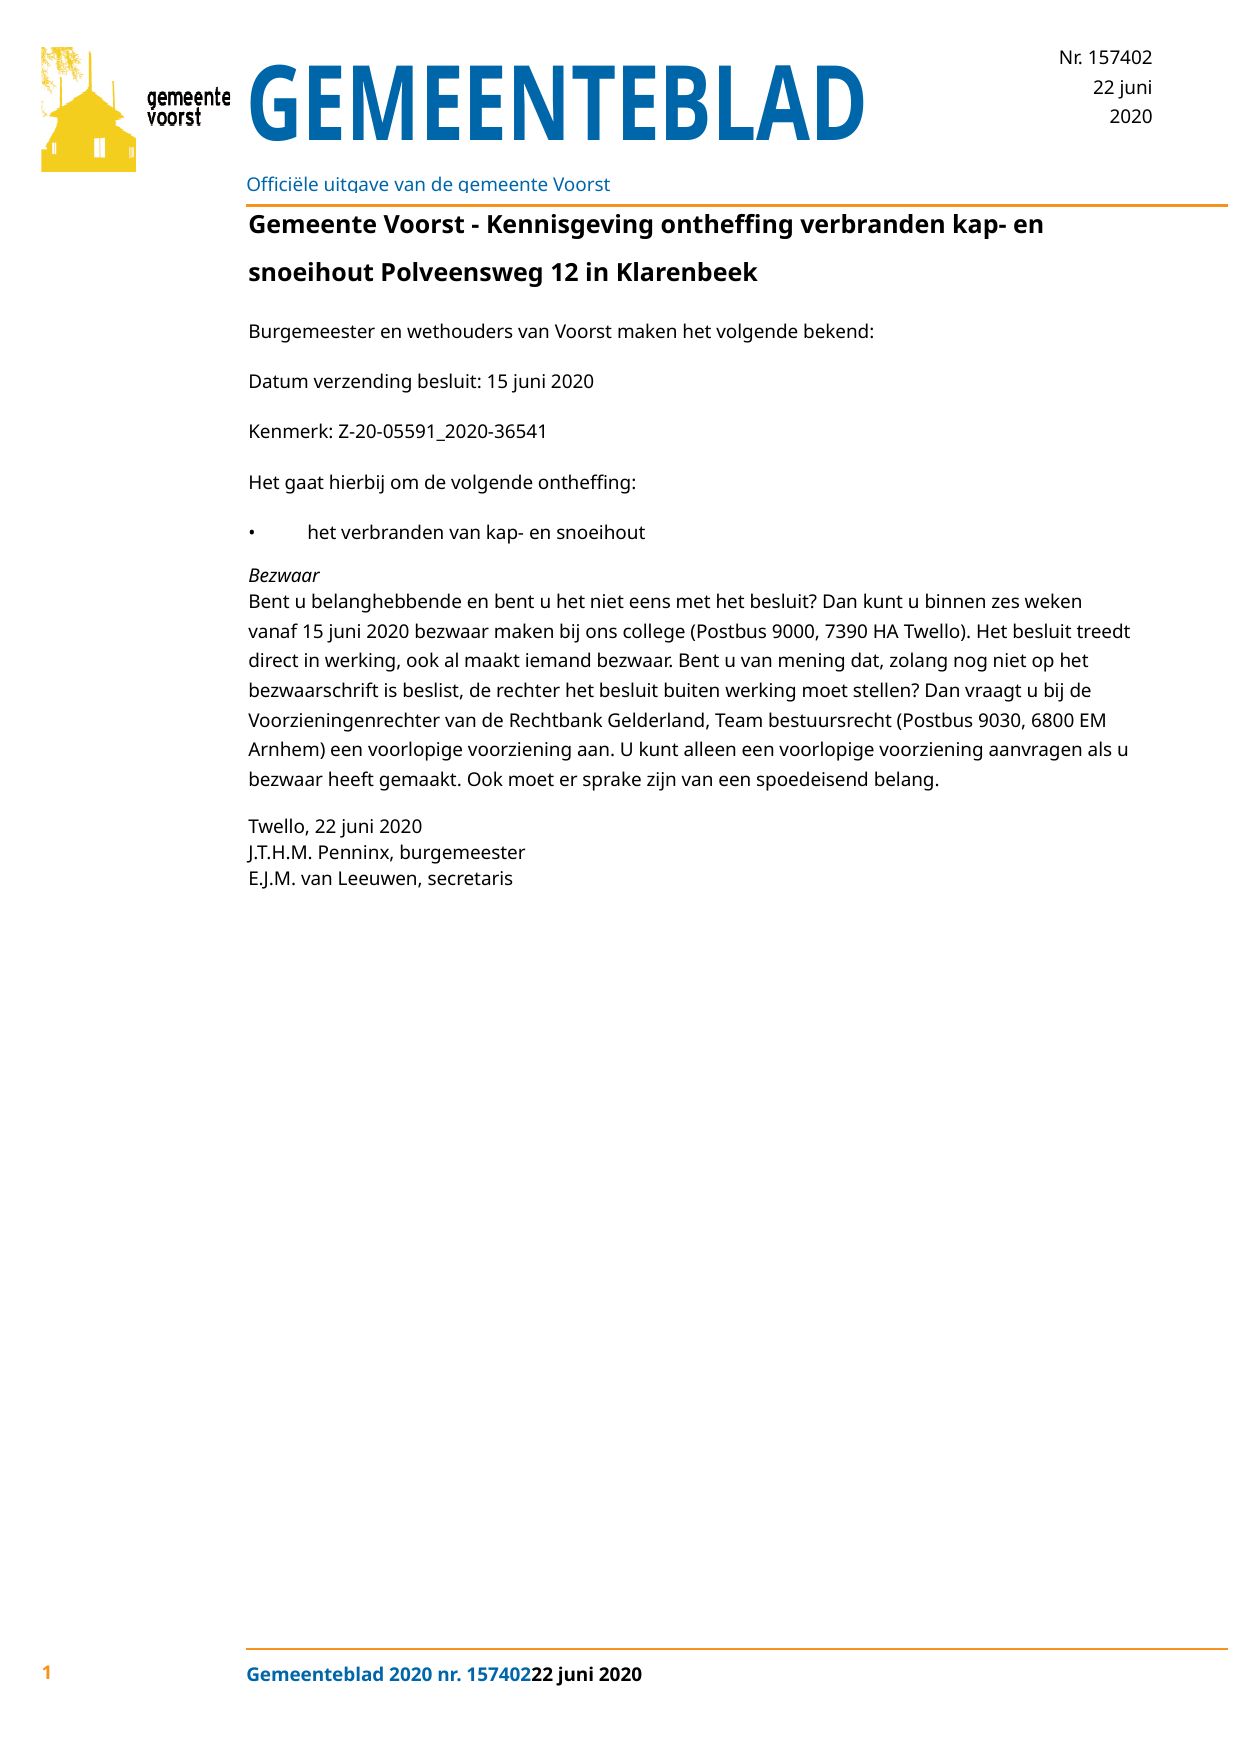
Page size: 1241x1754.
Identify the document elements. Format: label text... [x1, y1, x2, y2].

picture [41, 47, 231, 172]
text Kenmerk: Z-20-05591_2020-36541 [248, 419, 1152, 444]
text Twello, 22 juni 2020 [248, 814, 1152, 839]
text Bezwaar [248, 563, 1152, 588]
text Het gaat hierbij om de volgende ontheffing: [248, 469, 1152, 495]
text Burgemeester en wethouders van Voorst maken het volgende bekend: [248, 318, 1152, 344]
text Bent u belanghebbende en bent u het niet eens met het besluit? Dan kunt u binnen zes weken vanaf 15 juni 2020 bezwaar maken bij ons college (Postbus 9000, 7390 HA Twello). Het besluit treedt direct in werking, ook al maakt iemand bezwaar. Bent u van mening dat, zolang nog niet op het bezwaarschrift is beslist, de rechter het besluit buiten werking moet stellen? Dan vraagt u bij de Voorzieningenrechter van de Rechtbank Gelderland, Team bestuursrecht (Postbus 9030, 6800 EM Arnhem) een voorlopige voorziening aan. U kunt alleen een voorlopige voorziening aanvragen als u bezwaar heeft gemaakt. Ook moet er sprake zijn van een spoedeisend belang. [248, 588, 1152, 792]
text Gemeente Voorst - Kennisgeving ontheffing verbranden kap- en snoeihout Polveensweg 12 in Klarenbeek [248, 207, 1152, 288]
text E.J.M. van Leeuwen, secretaris [248, 865, 1152, 891]
list het verbranden van kap- en snoeihout [248, 519, 1152, 545]
text Datum verzending besluit: 15 juni 2020 [248, 368, 1152, 394]
text J.T.H.M. Penninx, burgemeester [248, 839, 1152, 865]
